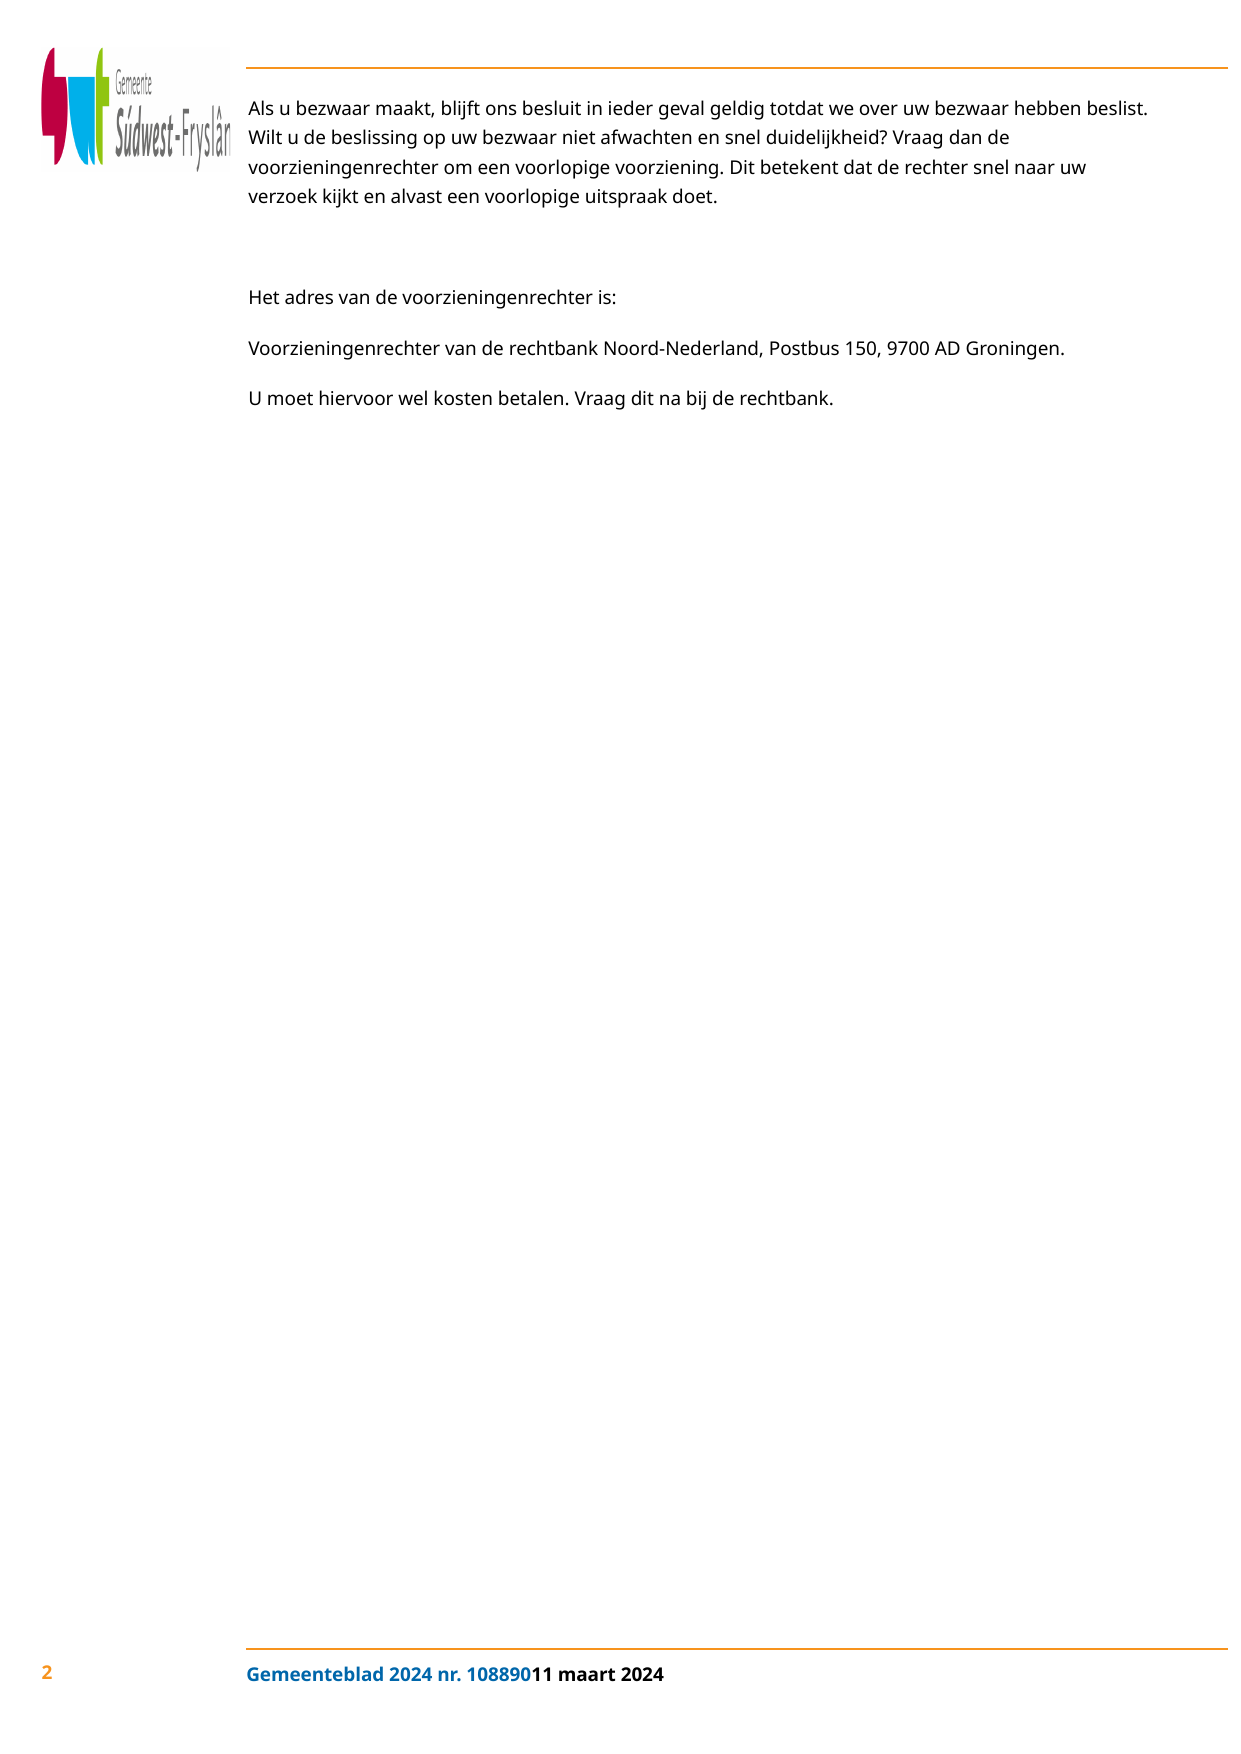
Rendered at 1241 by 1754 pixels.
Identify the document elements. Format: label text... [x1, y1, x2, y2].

text Voorzieningenrechter van de rechtbank Noord-Nederland, Postbus 150, 9700 AD Groningen. [248, 335, 1152, 361]
picture [41, 47, 231, 172]
text U moet hiervoor wel kosten betalen. Vraag dit na bij de rechtbank. [248, 385, 1152, 411]
text Het adres van de voorzieningenrechter is: [248, 284, 1152, 310]
text Als u bezwaar maakt, blijft ons besluit in ieder geval geldig totdat we over uw bezwaar hebben beslist. Wilt u de beslissing op uw bezwaar niet afwachten en snel duidelijkheid? Vraag dan de voorzieningenrechter om een voorlopige voorziening. Dit betekent dat de rechter snel naar uw verzoek kijkt en alvast een voorlopige uitspraak doet. [248, 95, 1152, 209]
